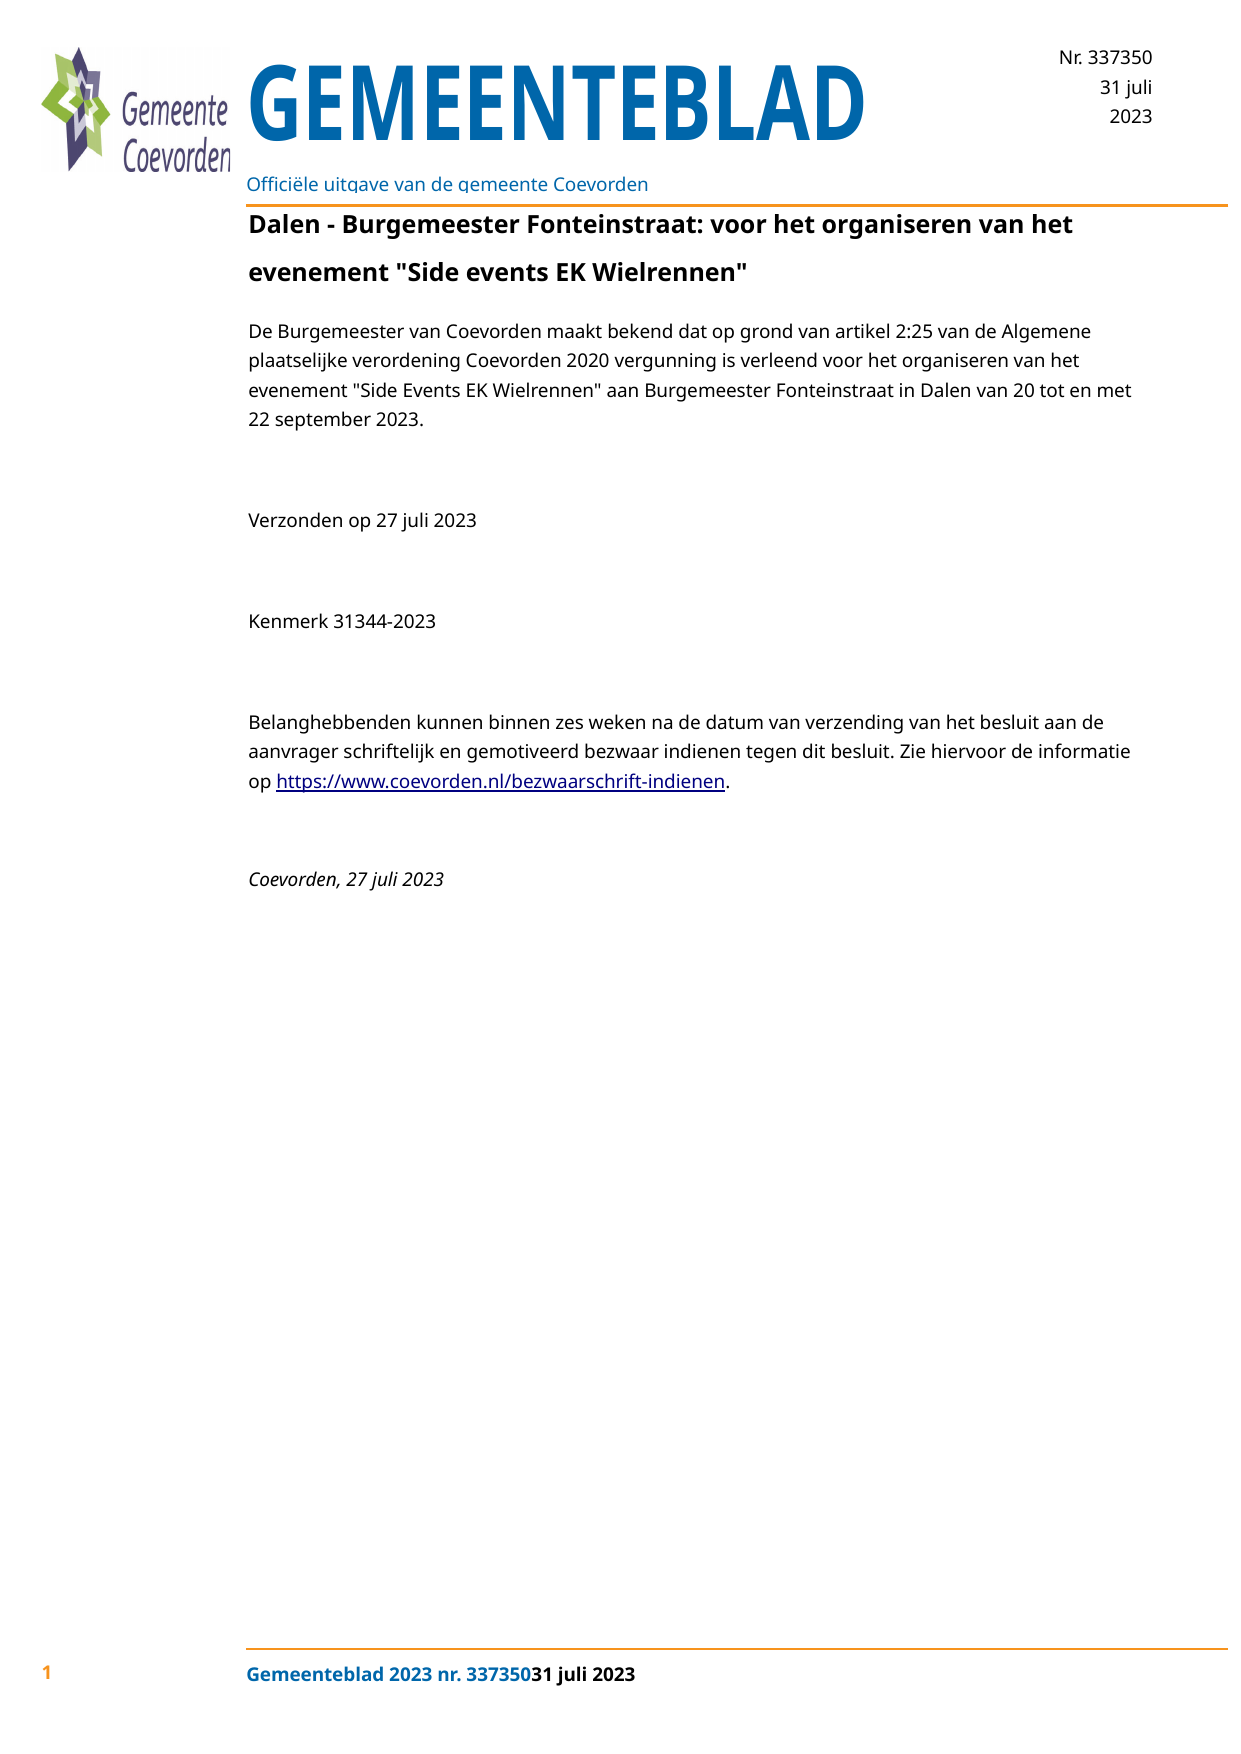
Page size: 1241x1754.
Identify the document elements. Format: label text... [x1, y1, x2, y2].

text Dalen - Burgemeester Fonteinstraat: voor het organiseren van het evenement "Side events EK Wielrennen" [248, 207, 1152, 288]
text De Burgemeester van Coevorden maakt bekend dat op grond van artikel 2:25 van de Algemene plaatselijke verordening Coevorden 2020 vergunning is verleend voor het organiseren van het evenement "Side Events EK Wielrennen" aan Burgemeester Fonteinstraat in Dalen van 20 tot en met 22 september 2023. [248, 318, 1152, 432]
text Belanghebbenden kunnen binnen zes weken na de datum van verzending van het besluit aan de aanvrager schriftelijk en gemotiveerd bezwaar indienen tegen dit besluit. Zie hiervoor de informatie op https://www.coevorden.nl/bezwaarschrift-indienen. [248, 709, 1152, 794]
text Kenmerk 31344-2023 [248, 608, 1152, 634]
text Verzonden op 27 juli 2023 [248, 507, 1152, 533]
picture [41, 47, 231, 172]
text Coevorden, 27 juli 2023 [248, 867, 1152, 892]
